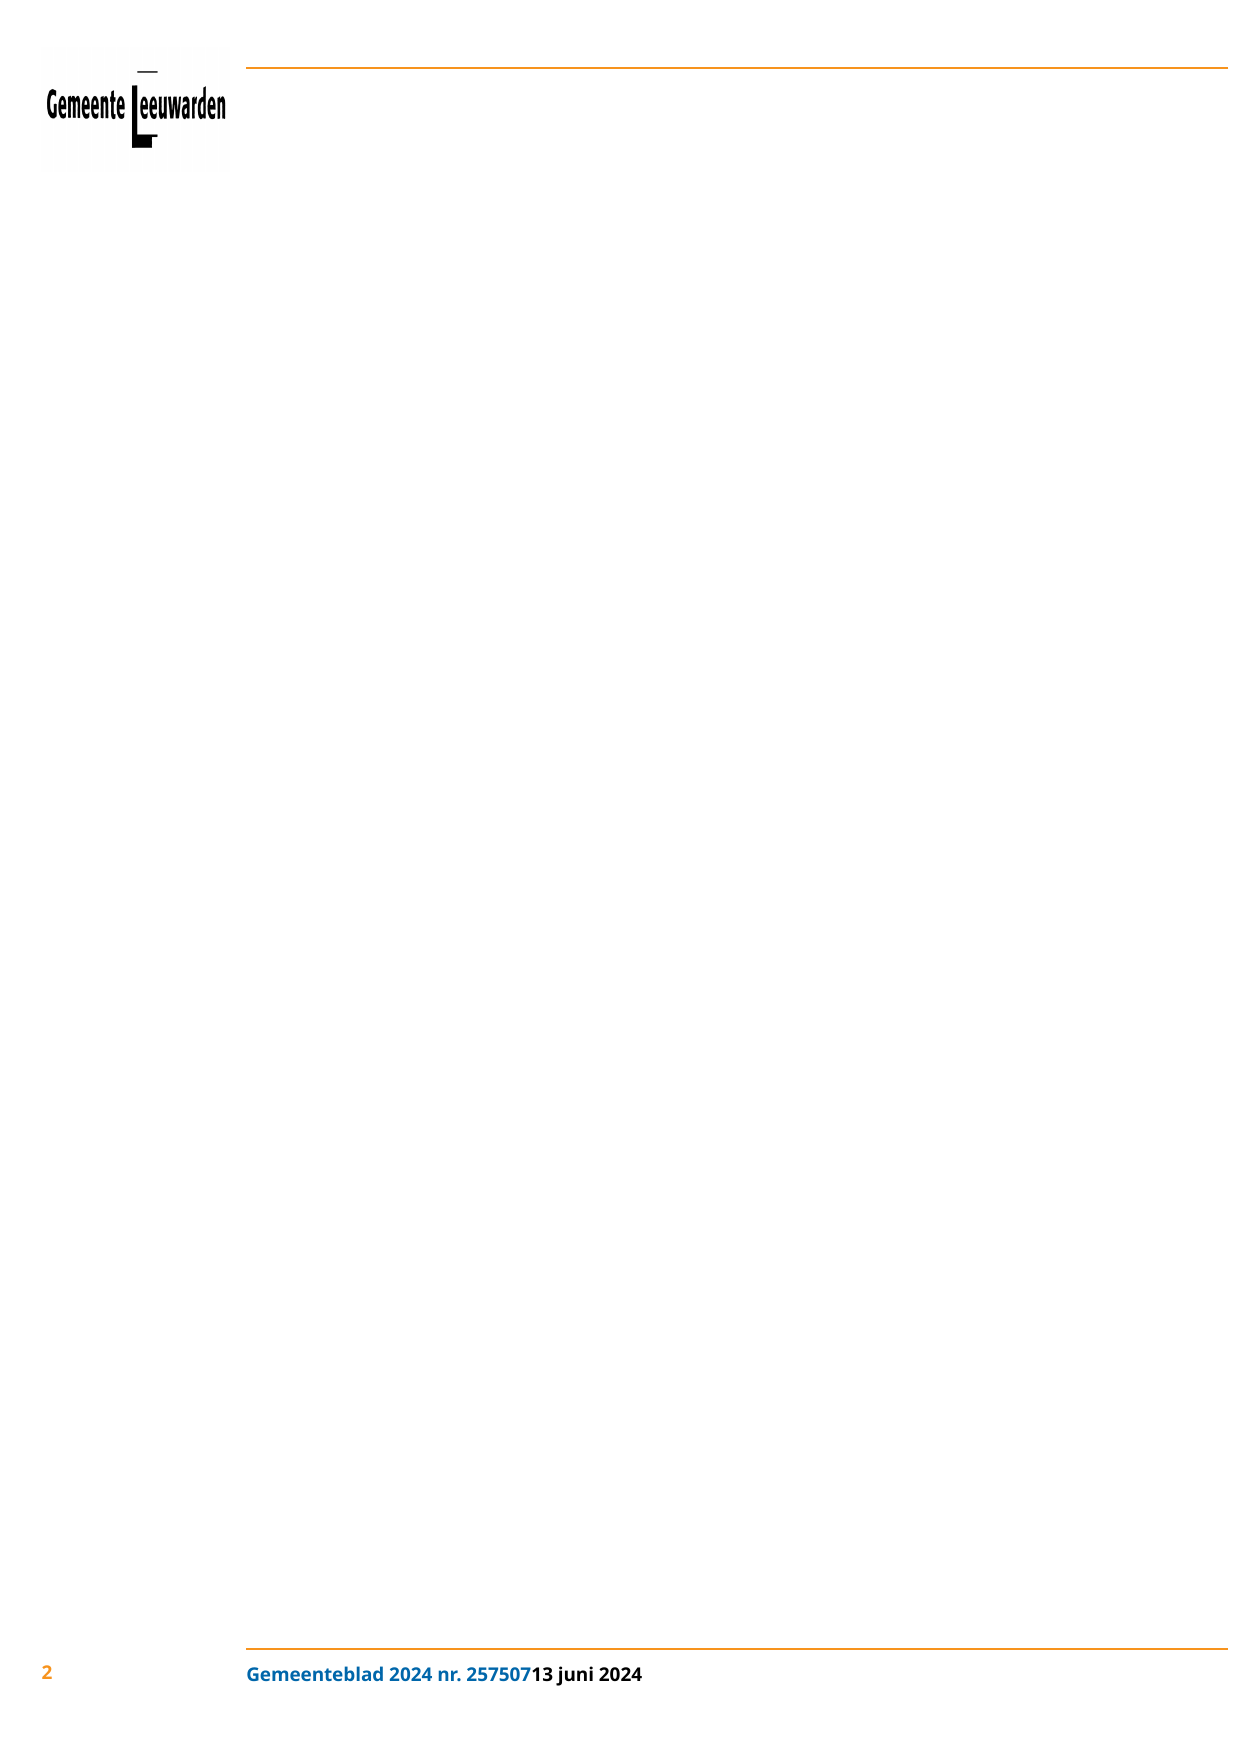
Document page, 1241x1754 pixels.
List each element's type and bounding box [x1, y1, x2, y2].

picture [41, 47, 231, 172]
